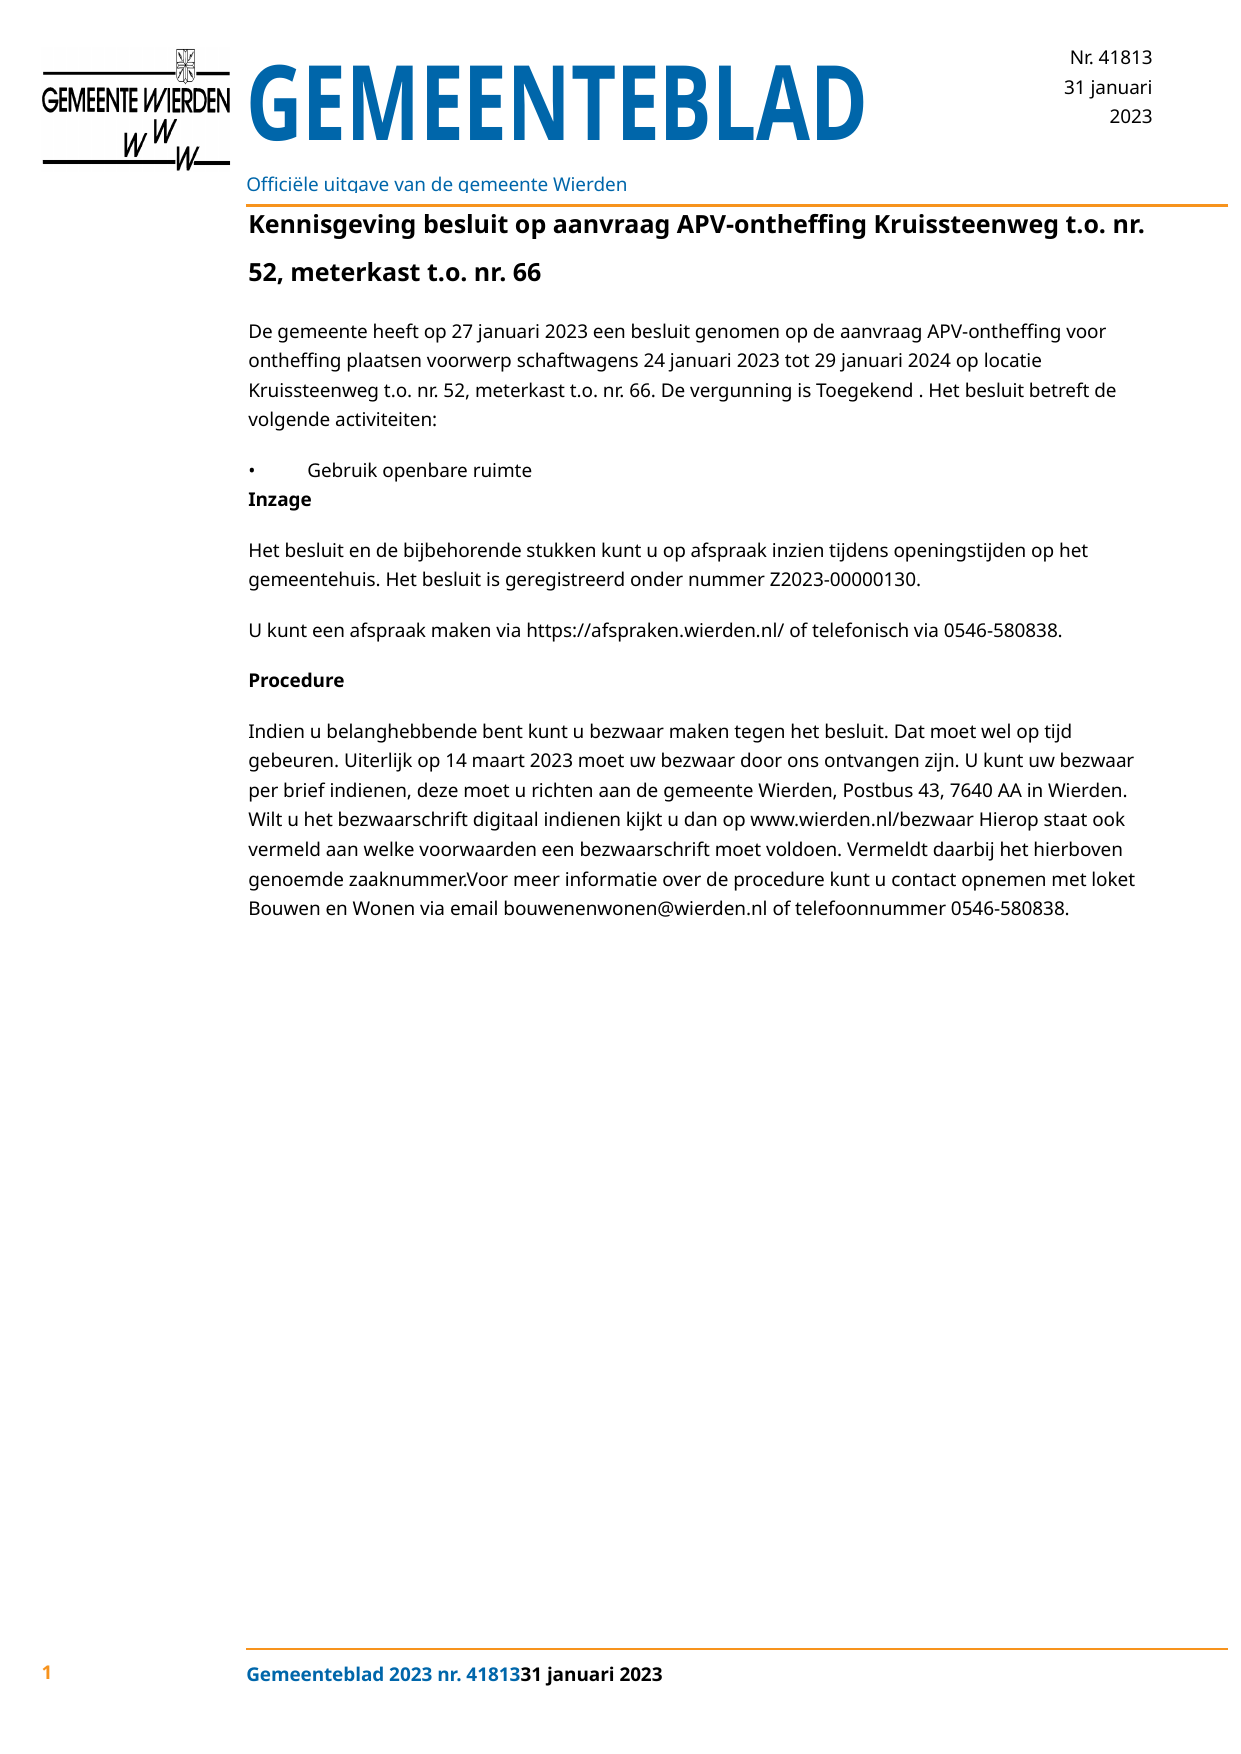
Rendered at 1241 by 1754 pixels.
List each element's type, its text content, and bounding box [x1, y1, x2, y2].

text Procedure [248, 667, 1152, 693]
text De gemeente heeft op 27 januari 2023 een besluit genomen op de aanvraag APV-ontheffing voor ontheffing plaatsen voorwerp schaftwagens 24 januari 2023 tot 29 januari 2024 op locatie Kruissteenweg t.o. nr. 52, meterkast t.o. nr. 66. De vergunning is Toegekend . Het besluit betreft de volgende activiteiten: [248, 318, 1152, 432]
text Kennisgeving besluit op aanvraag APV-ontheffing Kruissteenweg t.o. nr. 52, meterkast t.o. nr. 66 [248, 207, 1152, 288]
text Indien u belanghebbende bent kunt u bezwaar maken tegen het besluit. Dat moet wel op tijd gebeuren. Uiterlijk op 14 maart 2023 moet uw bezwaar door ons ontvangen zijn. U kunt uw bezwaar per brief indienen, deze moet u richten aan de gemeente Wierden, Postbus 43, 7640 AA in Wierden. Wilt u het bezwaarschrift digitaal indienen kijkt u dan op www.wierden.nl/bezwaar Hierop staat ook vermeld aan welke voorwaarden een bezwaarschrift moet voldoen. Vermeldt daarbij het hierboven genoemde zaaknummer.Voor meer informatie over de procedure kunt u contact opnemen met loket Bouwen en Wonen via email bouwenenwonen@wierden.nl of telefoonnummer 0546-580838. [248, 718, 1152, 921]
text Het besluit en de bijbehorende stukken kunt u op afspraak inzien tijdens openingstijden op het gemeentehuis. Het besluit is geregistreerd onder nummer Z2023-00000130. [248, 537, 1152, 592]
text U kunt een afspraak maken via https://afspraken.wierden.nl/ of telefonisch via 0546-580838. [248, 617, 1152, 643]
list Gebruik openbare ruimte [248, 457, 1152, 483]
text Inzage [248, 487, 1152, 512]
picture [41, 47, 231, 172]
